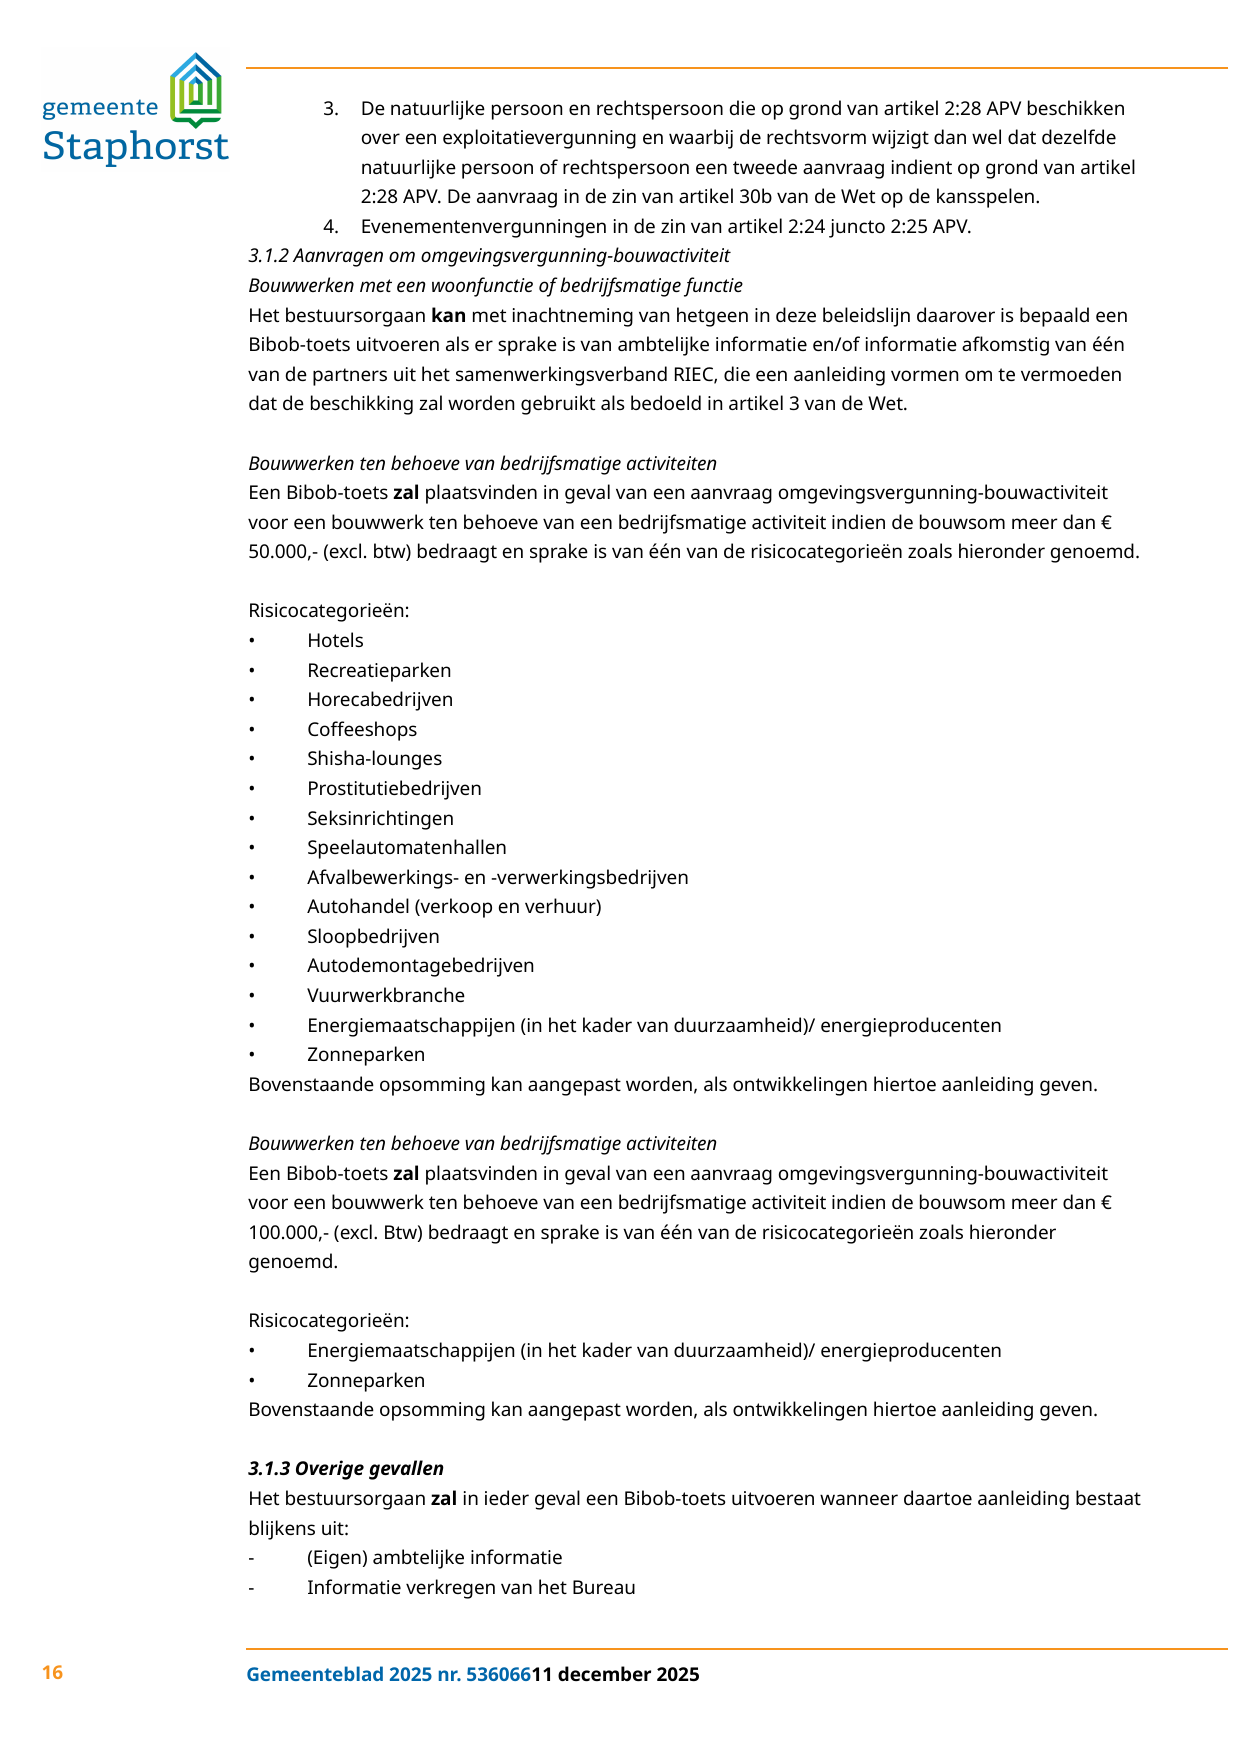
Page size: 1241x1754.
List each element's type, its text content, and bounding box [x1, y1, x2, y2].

list Seksinrichtingen [248, 805, 1152, 831]
text Het bestuursorgaan zal in ieder geval een Bibob-toets uitvoeren wanneer daartoe aanleiding bestaat blijkens uit: [248, 1485, 1152, 1541]
text Risicocategorieën: [248, 598, 1152, 623]
list Coffeeshops [248, 716, 1152, 742]
list Sloopbedrijven [248, 923, 1152, 949]
list De natuurlijke persoon en rechtspersoon die op grond van artikel 2:28 APV beschikken over een exploitatievergunning en waarbij de rechtsvorm wijzigt dan wel dat dezelfde natuurlijke persoon of rechtspersoon een tweede aanvraag indient op grond van artikel 2:28 APV. De aanvraag in de zin van artikel 30b van de Wet op de kansspelen. [323, 95, 1152, 209]
text Bovenstaande opsomming kan aangepast worden, als ontwikkelingen hiertoe aanleiding geven. [248, 1071, 1152, 1097]
list (Eigen) ambtelijke informatie [248, 1544, 1152, 1570]
text Bouwwerken ten behoeve van bedrijfsmatige activiteiten [248, 1130, 1152, 1156]
list Recreatieparken [248, 657, 1152, 683]
list Speelautomatenhallen [248, 834, 1152, 860]
text Het bestuursorgaan kan met inachtneming van hetgeen in deze beleidslijn daarover is bepaald een Bibob-toets uitvoeren als er sprake is van ambtelijke informatie en/of informatie afkomstig van één van de partners uit het samenwerkingsverband RIEC, die een aanleiding vormen om te vermoeden dat de beschikking zal worden gebruikt als bedoeld in artikel 3 van de Wet. [248, 302, 1152, 416]
list Prostitutiebedrijven [248, 775, 1152, 801]
list Autohandel (verkoop en verhuur) [248, 893, 1152, 919]
picture [41, 47, 231, 172]
list Vuurwerkbranche [248, 982, 1152, 1008]
text Bouwwerken ten behoeve van bedrijfsmatige activiteiten [248, 450, 1152, 476]
text Bovenstaande opsomming kan aangepast worden, als ontwikkelingen hiertoe aanleiding geven. [248, 1396, 1152, 1422]
list Energiemaatschappijen (in het kader van duurzaamheid)/ energieproducenten [248, 1337, 1152, 1363]
text Een Bibob-toets zal plaatsvinden in geval van een aanvraag omgevingsvergunning-bouwactiviteit voor een bouwwerk ten behoeve van een bedrijfsmatige activiteit indien de bouwsom meer dan € 50.000,- (excl. btw) bedraagt en sprake is van één van de risicocategorieën zoals hieronder genoemd. [248, 479, 1152, 564]
text Risicocategorieën: [248, 1308, 1152, 1333]
text 3.1.2 Aanvragen om omgevingsvergunning-bouwactiviteit [248, 243, 1152, 268]
list Autodemontagebedrijven [248, 953, 1152, 978]
list Informatie verkregen van het Bureau [248, 1574, 1152, 1600]
list Hotels [248, 627, 1152, 653]
list Shisha-lounges [248, 746, 1152, 771]
list Evenementenvergunningen in de zin van artikel 2:24 juncto 2:25 APV. [323, 213, 1152, 239]
list Zonneparken [248, 1367, 1152, 1393]
list Energiemaatschappijen (in het kader van duurzaamheid)/ energieproducenten [248, 1012, 1152, 1038]
text 3.1.3 Overige gevallen [248, 1456, 1152, 1481]
list Horecabedrijven [248, 686, 1152, 712]
list Afvalbewerkings- en -verwerkingsbedrijven [248, 864, 1152, 890]
text Een Bibob-toets zal plaatsvinden in geval van een aanvraag omgevingsvergunning-bouwactiviteit voor een bouwwerk ten behoeve van een bedrijfsmatige activiteit indien de bouwsom meer dan € 100.000,- (excl. Btw) bedraagt en sprake is van één van de risicocategorieën zoals hieronder genoemd. [248, 1160, 1152, 1274]
list Zonneparken [248, 1041, 1152, 1067]
text Bouwwerken met een woonfunctie of bedrijfsmatige functie [248, 272, 1152, 298]
